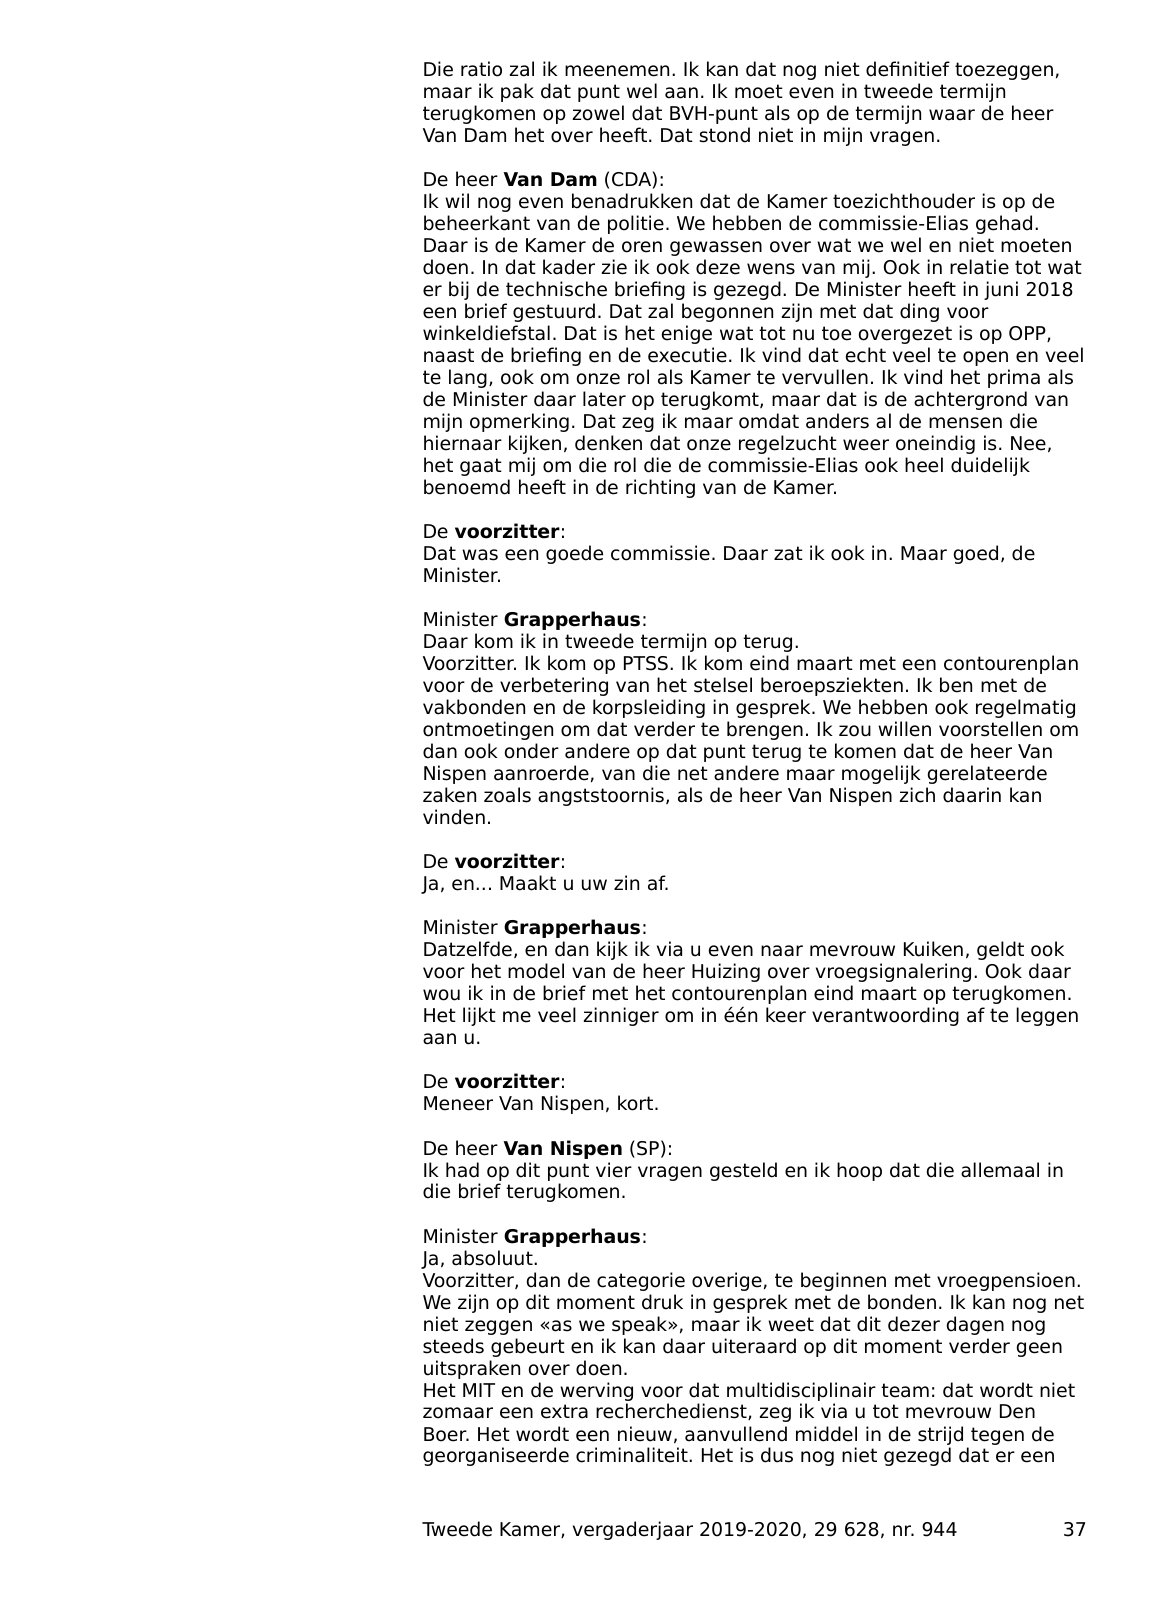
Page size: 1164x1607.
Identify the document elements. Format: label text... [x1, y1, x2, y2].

text Ik had op dit punt vier vragen gesteld en ik hoop dat die allemaal in die brief terugkomen. [422, 1159, 1087, 1203]
text Ja, en... Maakt u uw zin af. [422, 873, 1087, 895]
text Ja, absoluut. [422, 1248, 1087, 1269]
text Meneer Van Nispen, kort. [422, 1093, 1087, 1115]
text De voorzitter: [422, 851, 1087, 873]
text Daar kom ik in tweede termijn op terug. [422, 631, 1087, 653]
text Minister Grapperhaus: [422, 609, 1087, 631]
text Ik wil nog even benadrukken dat de Kamer toezichthouder is op de beheerkant van de politie. We hebben de commissie-Elias gehad. Daar is de Kamer de oren gewassen over wat we wel en niet moeten doen. In dat kader zie ik ook deze wens van mij. Ook in relatie tot wat er bij de technische briefing is gezegd. De Minister heeft in juni 2018 een brief gestuurd. Dat zal begonnen zijn met dat ding voor winkeldiefstal. Dat is het enige wat tot nu toe overgezet is op OPP, naast de briefing en de executie. Ik vind dat echt veel te open en veel te lang, ook om onze rol als Kamer te vervullen. Ik vind het prima als de Minister daar later op terugkomt, maar dat is de achtergrond van mijn opmerking. Dat zeg ik maar omdat anders al de mensen die hiernaar kijken, denken dat onze regelzucht weer oneindig is. Nee, het gaat mij om die rol die de commissie-Elias ook heel duidelijk benoemd heeft in de richting van de Kamer. [422, 191, 1087, 499]
text Voorzitter. Ik kom op PTSS. Ik kom eind maart met een contourenplan voor de verbetering van het stelsel beroepsziekten. Ik ben met de vakbonden en de korpsleiding in gesprek. We hebben ook regelmatig ontmoetingen om dat verder te brengen. Ik zou willen voorstellen om dan ook onder andere op dat punt terug te komen dat de heer Van Nispen aanroerde, van die net andere maar mogelijk gerelateerde zaken zoals angststoornis, als de heer Van Nispen zich daarin kan vinden. [422, 653, 1087, 829]
text Minister Grapperhaus: [422, 917, 1087, 939]
text Die ratio zal ik meenemen. Ik kan dat nog niet definitief toezeggen, maar ik pak dat punt wel aan. Ik moet even in tweede termijn terugkomen op zowel dat BVH-punt als op de termijn waar de heer Van Dam het over heeft. Dat stond niet in mijn vragen. [422, 59, 1087, 147]
text Dat was een goede commissie. Daar zat ik ook in. Maar goed, de Minister. [422, 543, 1087, 587]
text De heer Van Dam (CDA): [422, 169, 1087, 191]
text De voorzitter: [422, 521, 1087, 543]
text Minister Grapperhaus: [422, 1226, 1087, 1248]
text De heer Van Nispen (SP): [422, 1137, 1087, 1159]
text Datzelfde, en dan kijk ik via u even naar mevrouw Kuiken, geldt ook voor het model van de heer Huizing over vroegsignalering. Ook daar wou ik in de brief met het contourenplan eind maart op terugkomen. Het lijkt me veel zinniger om in één keer verantwoording af te leggen aan u. [422, 939, 1087, 1049]
text Voorzitter, dan de categorie overige, te beginnen met vroegpensioen. We zijn op dit moment druk in gesprek met de bonden. Ik kan nog net niet zeggen «as we speak», maar ik weet dat dit dezer dagen nog steeds gebeurt en ik kan daar uiteraard op dit moment verder geen uitspraken over doen. [422, 1269, 1087, 1379]
text De voorzitter: [422, 1071, 1087, 1093]
text Het MIT en de werving voor dat multidisciplinair team: dat wordt niet zomaar een extra recherchedienst, zeg ik via u tot mevrouw Den Boer. Het wordt een nieuw, aanvullend middel in de strijd tegen de georganiseerde criminaliteit. Het is dus nog niet gezegd dat er een [422, 1379, 1087, 1467]
